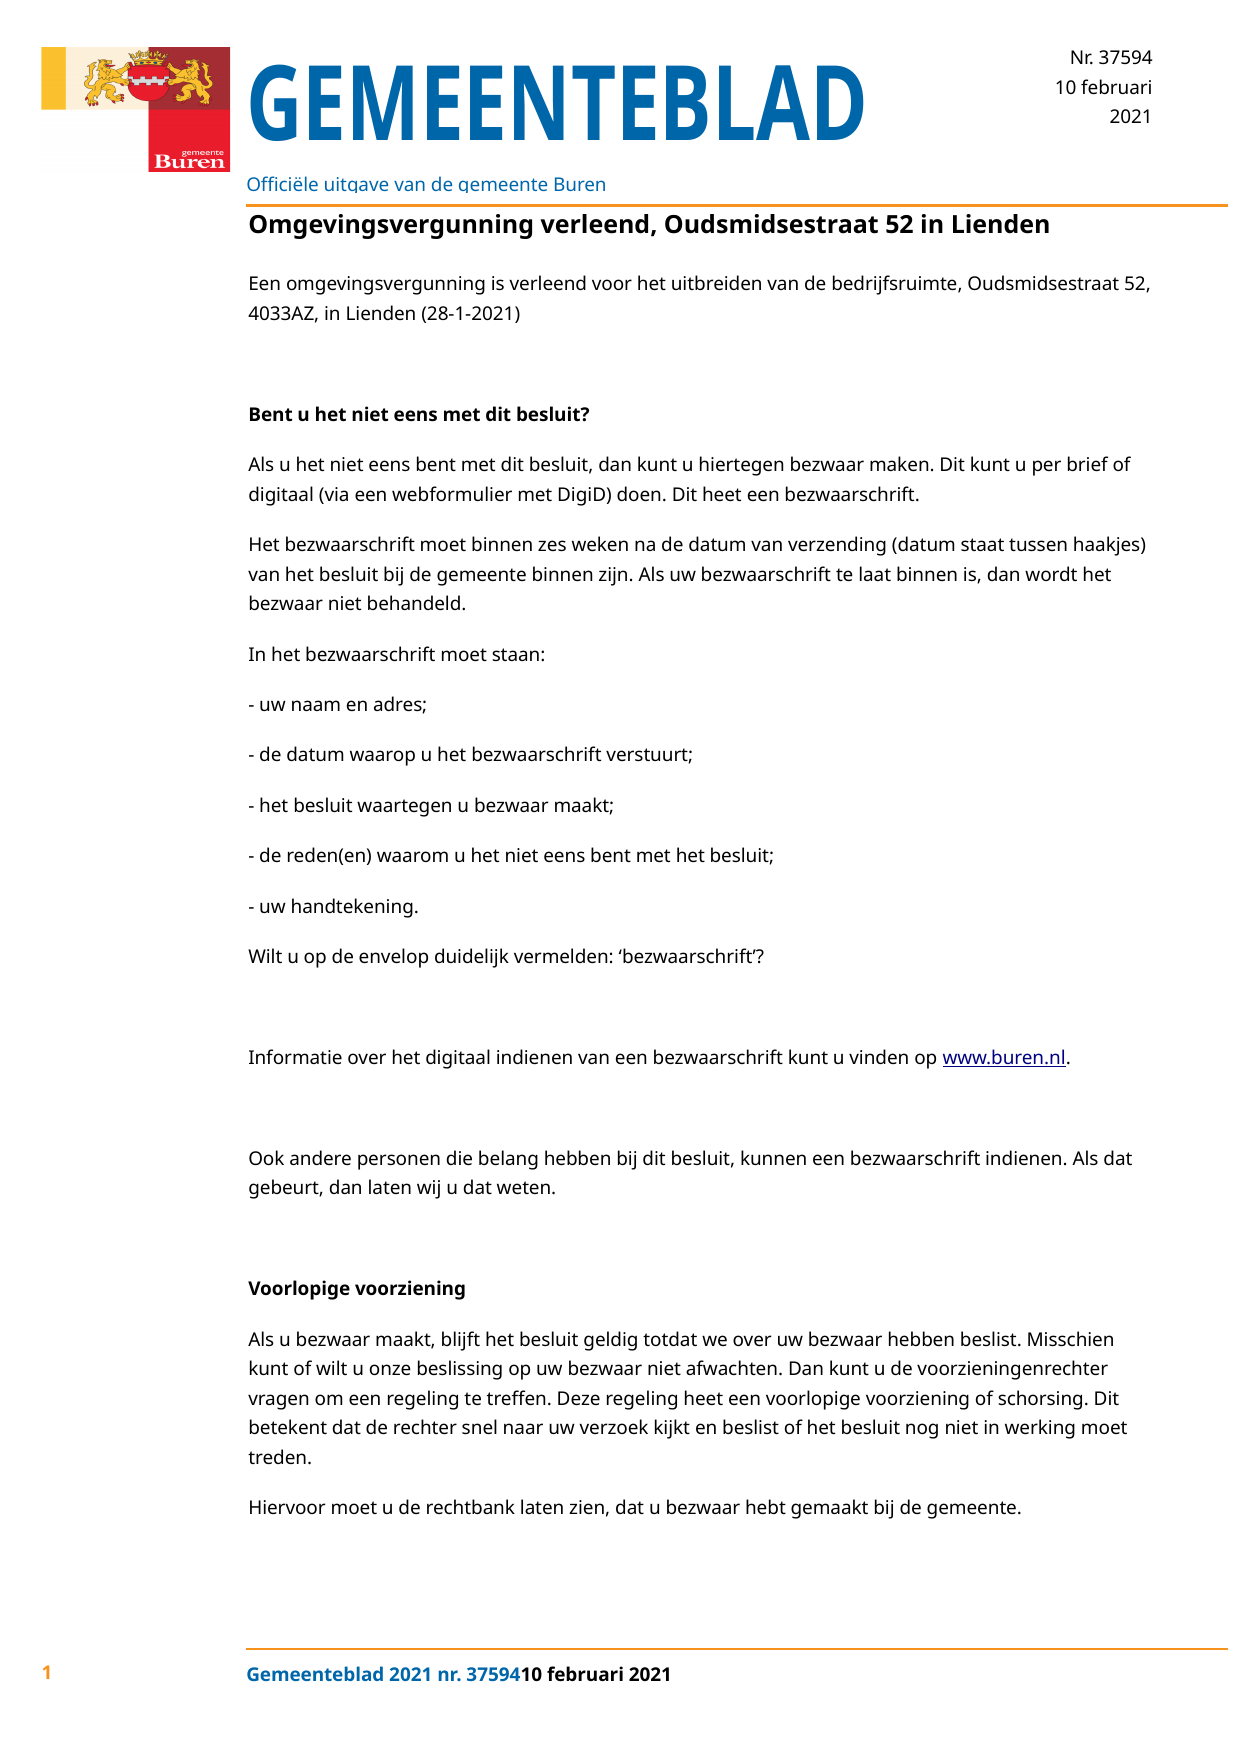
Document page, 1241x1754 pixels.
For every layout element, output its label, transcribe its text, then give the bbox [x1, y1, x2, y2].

text Als u het niet eens bent met dit besluit, dan kunt u hiertegen bezwaar maken. Dit kunt u per brief of digitaal (via een webformulier met DigiD) doen. Dit heet een bezwaarschrift. [248, 451, 1152, 506]
picture [41, 47, 231, 172]
text Wilt u op de envelop duidelijk vermelden: ‘bezwaarschrift’? [248, 943, 1152, 969]
text Als u bezwaar maakt, blijft het besluit geldig totdat we over uw bezwaar hebben beslist. Misschien kunt of wilt u onze beslissing op uw bezwaar niet afwachten. Dan kunt u de voorzieningenrechter vragen om een regeling te treffen. Deze regeling heet een voorlopige voorziening of schorsing. Dit betekent dat de rechter snel naar uw verzoek kijkt en beslist of het besluit nog niet in werking moet treden. [248, 1326, 1152, 1470]
text Hiervoor moet u de rechtbank laten zien, dat u bezwaar hebt gemaakt bij de gemeente. [248, 1494, 1152, 1520]
text Informatie over het digitaal indienen van een bezwaarschrift kunt u vinden op www.buren.nl. [248, 1044, 1152, 1070]
text - de datum waarop u het bezwaarschrift verstuurt; [248, 742, 1152, 767]
text Ook andere personen die belang hebben bij dit besluit, kunnen een bezwaarschrift indienen. Als dat gebeurt, dan laten wij u dat weten. [248, 1145, 1152, 1200]
text Een omgevingsvergunning is verleend voor het uitbreiden van de bedrijfsruimte, Oudsmidsestraat 52, 4033AZ, in Lienden (28-1-2021) [248, 270, 1152, 326]
text - het besluit waartegen u bezwaar maakt; [248, 792, 1152, 818]
text Bent u het niet eens met dit besluit? [248, 401, 1152, 426]
text Het bezwaarschrift moet binnen zes weken na de datum van verzending (datum staat tussen haakjes) van het besluit bij de gemeente binnen zijn. Als uw bezwaarschrift te laat binnen is, dan wordt het bezwaar niet behandeld. [248, 531, 1152, 616]
text - uw handtekening. [248, 893, 1152, 918]
text In het bezwaarschrift moet staan: [248, 641, 1152, 666]
text Omgevingsvergunning verleend, Oudsmidsestraat 52 in Lienden [248, 207, 1152, 241]
text Voorlopige voorziening [248, 1275, 1152, 1301]
text - de reden(en) waarom u het niet eens bent met het besluit; [248, 842, 1152, 868]
text - uw naam en adres; [248, 691, 1152, 717]
